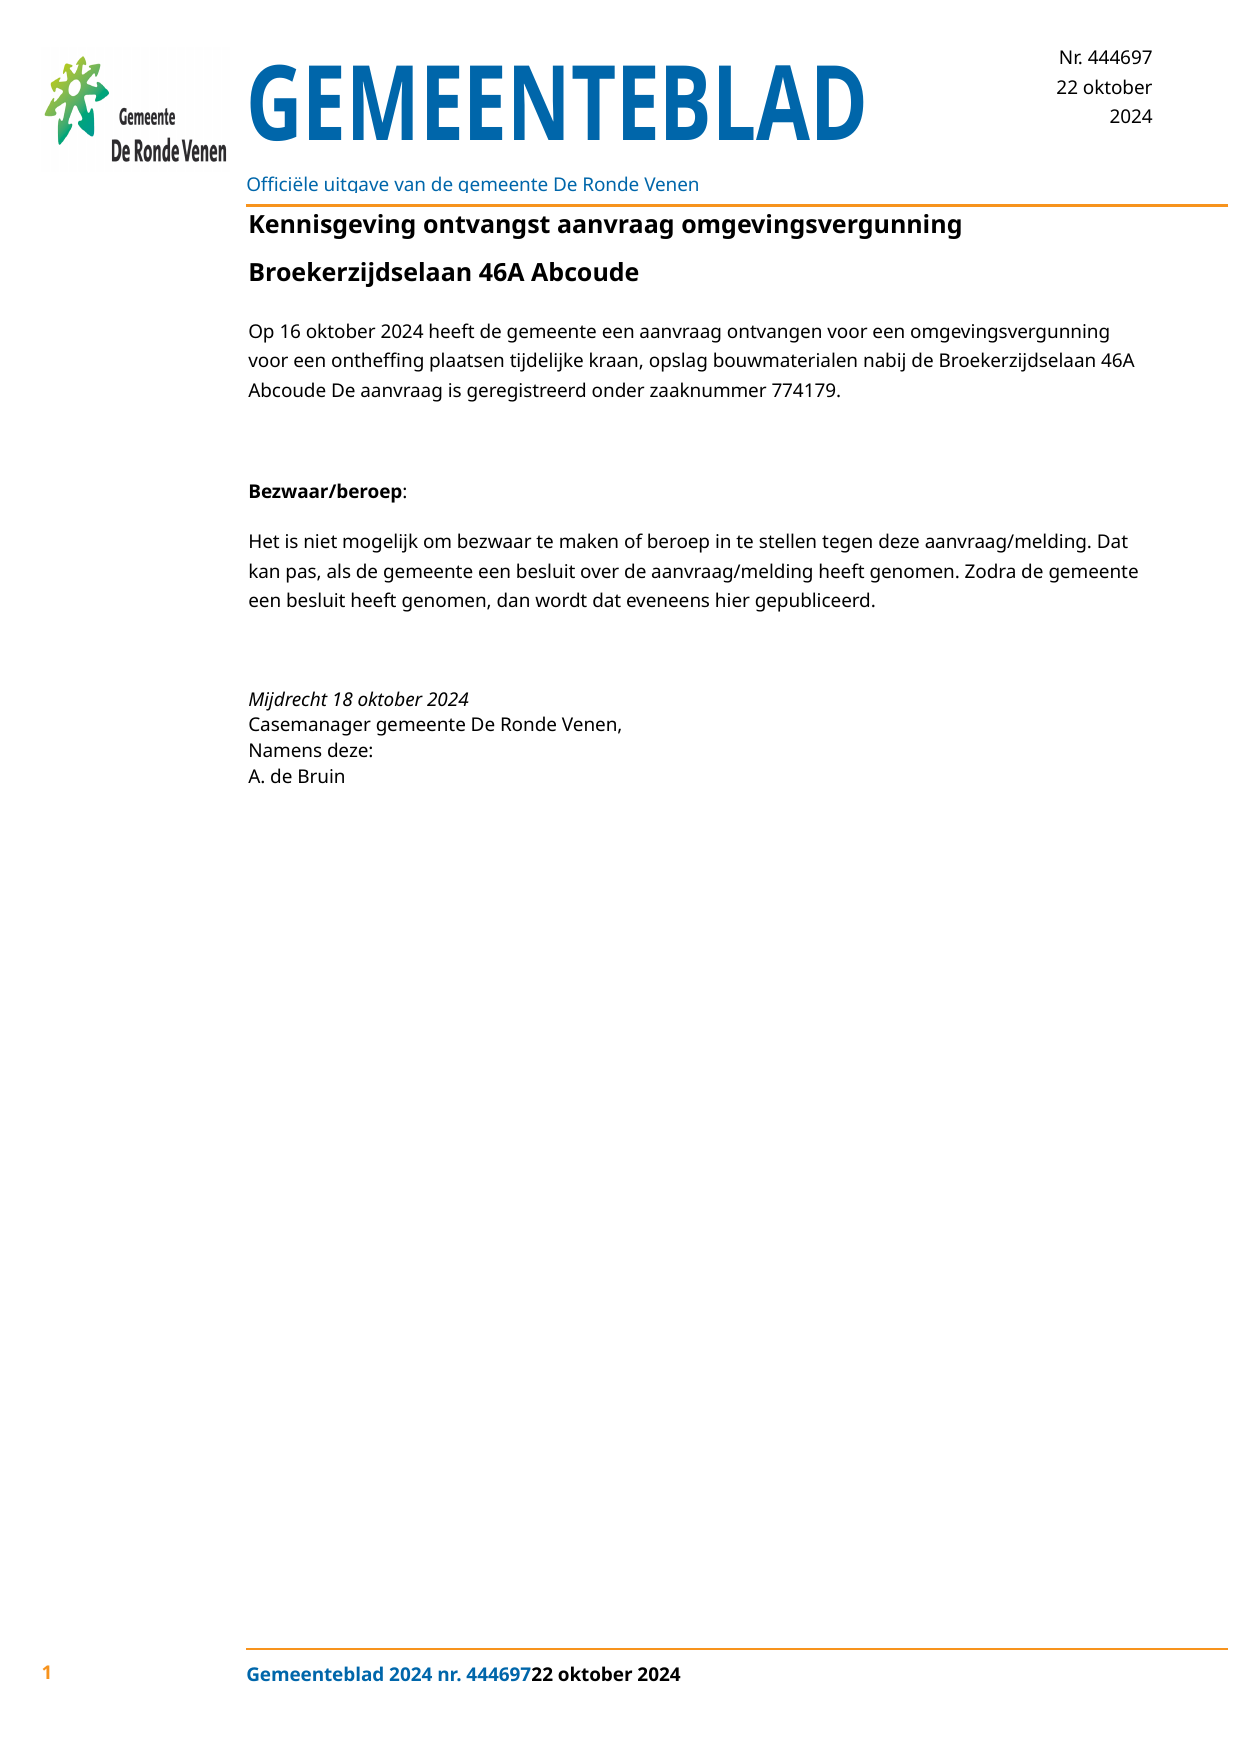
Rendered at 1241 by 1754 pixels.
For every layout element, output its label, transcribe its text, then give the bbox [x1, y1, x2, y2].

text Kennisgeving ontvangst aanvraag omgevingsvergunning Broekerzijdselaan 46A Abcoude [248, 207, 1152, 288]
text Bezwaar/beroep: [248, 478, 1152, 504]
text A. de Bruin [248, 763, 1152, 789]
text Mijdrecht 18 oktober 2024 [248, 686, 1152, 711]
picture [41, 47, 231, 172]
text Casemanager gemeente De Ronde Venen, [248, 711, 1152, 737]
text Het is niet mogelijk om bezwaar te maken of beroep in te stellen tegen deze aanvraag/melding. Dat kan pas, als de gemeente een besluit over de aanvraag/melding heeft genomen. Zodra de gemeente een besluit heeft genomen, dan wordt dat eveneens hier gepubliceerd. [248, 528, 1152, 613]
text Namens deze: [248, 737, 1152, 763]
text Op 16 oktober 2024 heeft de gemeente een aanvraag ontvangen voor een omgevingsvergunning voor een ontheffing plaatsen tijdelijke kraan, opslag bouwmaterialen nabij de Broekerzijdselaan 46A Abcoude De aanvraag is geregistreerd onder zaaknummer 774179. [248, 318, 1152, 403]
